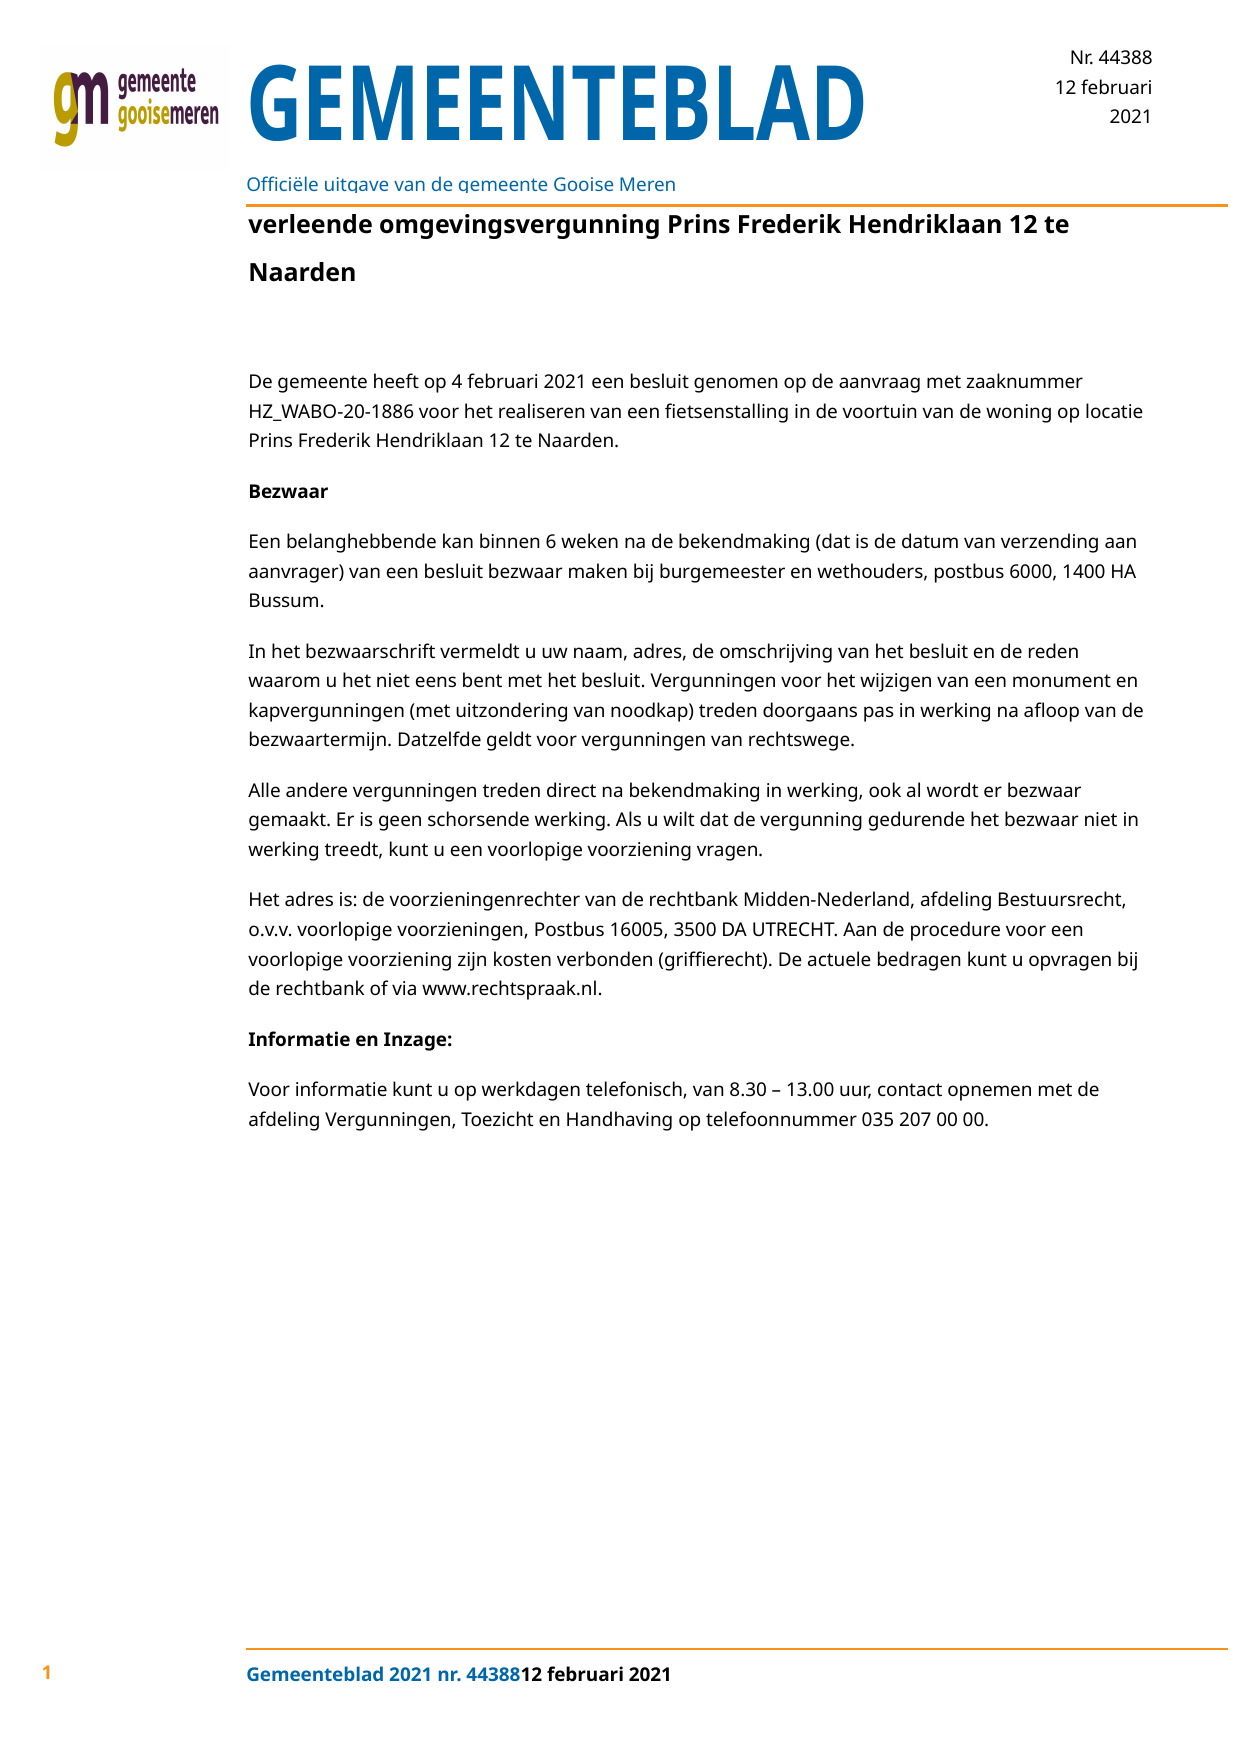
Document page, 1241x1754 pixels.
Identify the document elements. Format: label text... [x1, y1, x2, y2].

text Het adres is: de voorzieningenrechter van de rechtbank Midden-Nederland, afdeling Bestuursrecht, o.v.v. voorlopige voorzieningen, Postbus 16005, 3500 DA UTRECHT. Aan de procedure voor een voorlopige voorziening zijn kosten verbonden (griffierecht). De actuele bedragen kunt u opvragen bij de rechtbank of via www.rechtspraak.nl. [248, 887, 1152, 1001]
text In het bezwaarschrift vermeldt u uw naam, adres, de omschrijving van het besluit en de reden waarom u het niet eens bent met het besluit. Vergunningen voor het wijzigen van een monument en kapvergunningen (met uitzondering van noodkap) treden doorgaans pas in werking na afloop van de bezwaartermijn. Datzelfde geldt voor vergunningen van rechtswege. [248, 638, 1152, 752]
text Alle andere vergunningen treden direct na bekendmaking in werking, ook al wordt er bezwaar gemaakt. Er is geen schorsende werking. Als u wilt dat de vergunning gedurende het bezwaar niet in werking treedt, kunt u een voorlopige voorziening vragen. [248, 777, 1152, 862]
text Informatie en Inzage: [248, 1026, 1152, 1052]
text Een belanghebbende kan binnen 6 weken na de bekendmaking (dat is de datum van verzending aan aanvrager) van een besluit bezwaar maken bij burgemeester en wethouders, postbus 6000, 1400 HA Bussum. [248, 528, 1152, 613]
picture [41, 47, 231, 172]
text Bezwaar [248, 478, 1152, 504]
text De gemeente heeft op 4 februari 2021 een besluit genomen op de aanvraag met zaaknummer HZ_WABO-20-1886 voor het realiseren van een fietsenstalling in de voortuin van de woning op locatie Prins Frederik Hendriklaan 12 te Naarden. [248, 368, 1152, 453]
text Voor informatie kunt u op werkdagen telefonisch, van 8.30 – 13.00 uur, contact opnemen met de afdeling Vergunningen, Toezicht en Handhaving op telefoonnummer 035 207 00 00. [248, 1076, 1152, 1132]
text verleende omgevingsvergunning Prins Frederik Hendriklaan 12 te Naarden [248, 207, 1152, 288]
